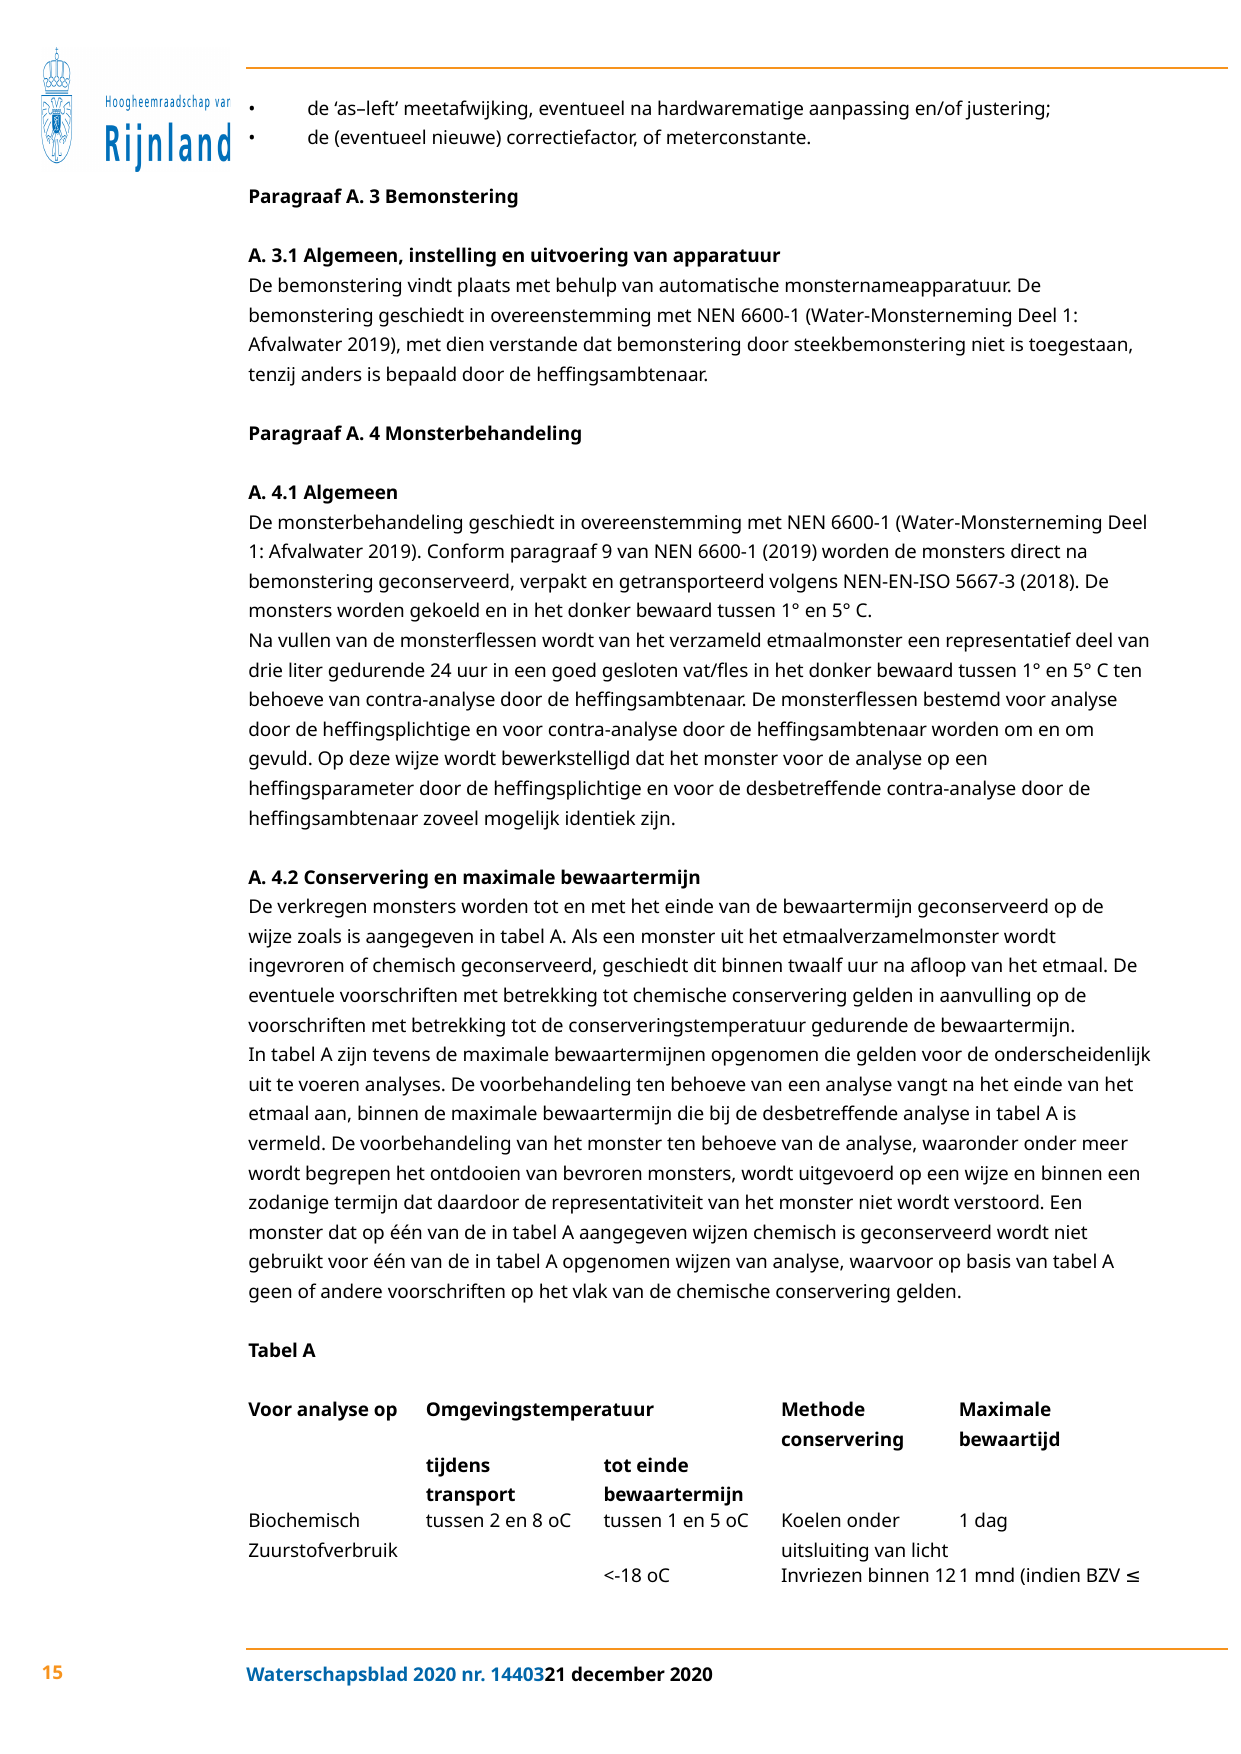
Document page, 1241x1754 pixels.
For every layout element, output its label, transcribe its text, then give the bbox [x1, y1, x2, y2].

table_cell [426, 1563, 603, 1588]
table_cell [248, 1452, 426, 1507]
table_cell tussen 2 en 8 oC [426, 1507, 603, 1562]
text Tabel A [248, 1337, 1152, 1363]
text Paragraaf A. 4 Monsterbehandeling [248, 420, 1152, 446]
list de ‘as–left’ meetafwijking, eventueel na hardwarematige aanpassing en/of justering; [248, 95, 1152, 121]
text De bemonstering vindt plaats met behulp van automatische monsternameapparatuur. De bemonstering geschiedt in overeenstemming met NEN 6600-1 (Water-Monsterneming Deel 1: Afvalwater 2019), met dien verstande dat bemonstering door steekbemonstering niet is toegestaan, tenzij anders is bepaald door de heffingsambtenaar. [248, 272, 1152, 387]
table_header Omgevingstemperatuur [426, 1397, 781, 1452]
table_cell <-18 oC [603, 1563, 781, 1588]
text In tabel A zijn tevens de maximale bewaartermijnen opgenomen die gelden voor de onderscheidenlijk uit te voeren analyses. De voorbehandeling ten behoeve van een analyse vangt na het einde van het etmaal aan, binnen de maximale bewaartermijn die bij de desbetreffende analyse in tabel A is vermeld. De voorbehandeling van het monster ten behoeve van de analyse, waaronder onder meer wordt begrepen het ontdooien van bevroren monsters, wordt uitgevoerd op een wijze en binnen een zodanige termijn dat daardoor de representativiteit van het monster niet wordt verstoord. Een monster dat op één van de in tabel A aangegeven wijzen chemisch is geconserveerd wordt niet gebruikt voor één van de in tabel A opgenomen wijzen van analyse, waarvoor op basis van tabel A geen of andere voorschriften op het vlak van de chemische conservering gelden. [248, 1041, 1152, 1304]
table_header Maximale bewaartijd [959, 1397, 1152, 1452]
table_cell Invriezen binnen 12 [781, 1563, 958, 1588]
table_cell [781, 1452, 958, 1507]
table_cell [248, 1563, 426, 1588]
text Na vullen van de monsterflessen wordt van het verzameld etmaalmonster een representatief deel van drie liter gedurende 24 uur in een goed gesloten vat/fles in het donker bewaard tussen 1° en 5° C ten behoeve van contra-analyse door de heffingsambtenaar. De monsterflessen bestemd voor analyse door de heffingsplichtige en voor contra-analyse door de heffingsambtenaar worden om en om gevuld. Op deze wijze wordt bewerkstelligd dat het monster voor de analyse op een heffingsparameter door de heffingsplichtige en voor de desbetreffende contra-analyse door de heffingsambtenaar zoveel mogelijk identiek zijn. [248, 627, 1152, 831]
text A. 4.1 Algemeen [248, 479, 1152, 505]
text De verkregen monsters worden tot en met het einde van de bewaartermijn geconserveerd op de wijze zoals is aangegeven in tabel A. Als een monster uit het etmaalverzamelmonster wordt ingevroren of chemisch geconserveerd, geschiedt dit binnen twaalf uur na afloop van het etmaal. De eventuele voorschriften met betrekking tot chemische conservering gelden in aanvulling op de voorschriften met betrekking tot de conserveringstemperatuur gedurende de bewaartermijn. [248, 893, 1152, 1038]
picture [41, 47, 231, 172]
table_cell Biochemisch Zuurstofverbruik [248, 1507, 426, 1562]
text A. 3.1 Algemeen, instelling en uitvoering van apparatuur [248, 243, 1152, 268]
table_header Methode conservering [781, 1397, 958, 1452]
table_cell Koelen onder uitsluiting van licht [781, 1507, 958, 1562]
list de (eventueel nieuwe) correctiefactor, of meterconstante. [248, 124, 1152, 150]
table_cell tussen 1 en 5 oC [603, 1507, 781, 1562]
table_cell tot einde bewaartermijn [603, 1452, 781, 1507]
table_cell 1 dag [959, 1507, 1152, 1562]
text A. 4.2 Conservering en maximale bewaartermijn [248, 864, 1152, 890]
text De monsterbehandeling geschiedt in overeenstemming met NEN 6600-1 (Water-Monsterneming Deel 1: Afvalwater 2019). Conform paragraaf 9 van NEN 6600-1 (2019) worden de monsters direct na bemonstering geconserveerd, verpakt en getransporteerd volgens NEN-EN-ISO 5667-3 (2018). De monsters worden gekoeld en in het donker bewaard tussen 1° en 5° C. [248, 509, 1152, 623]
table_cell tijdens transport [426, 1452, 603, 1507]
table_header Voor analyse op [248, 1397, 426, 1452]
text Paragraaf A. 3 Bemonstering [248, 183, 1152, 209]
table_cell 1 mnd (indien BZV ≤ [959, 1563, 1152, 1588]
table_cell [959, 1452, 1152, 1507]
